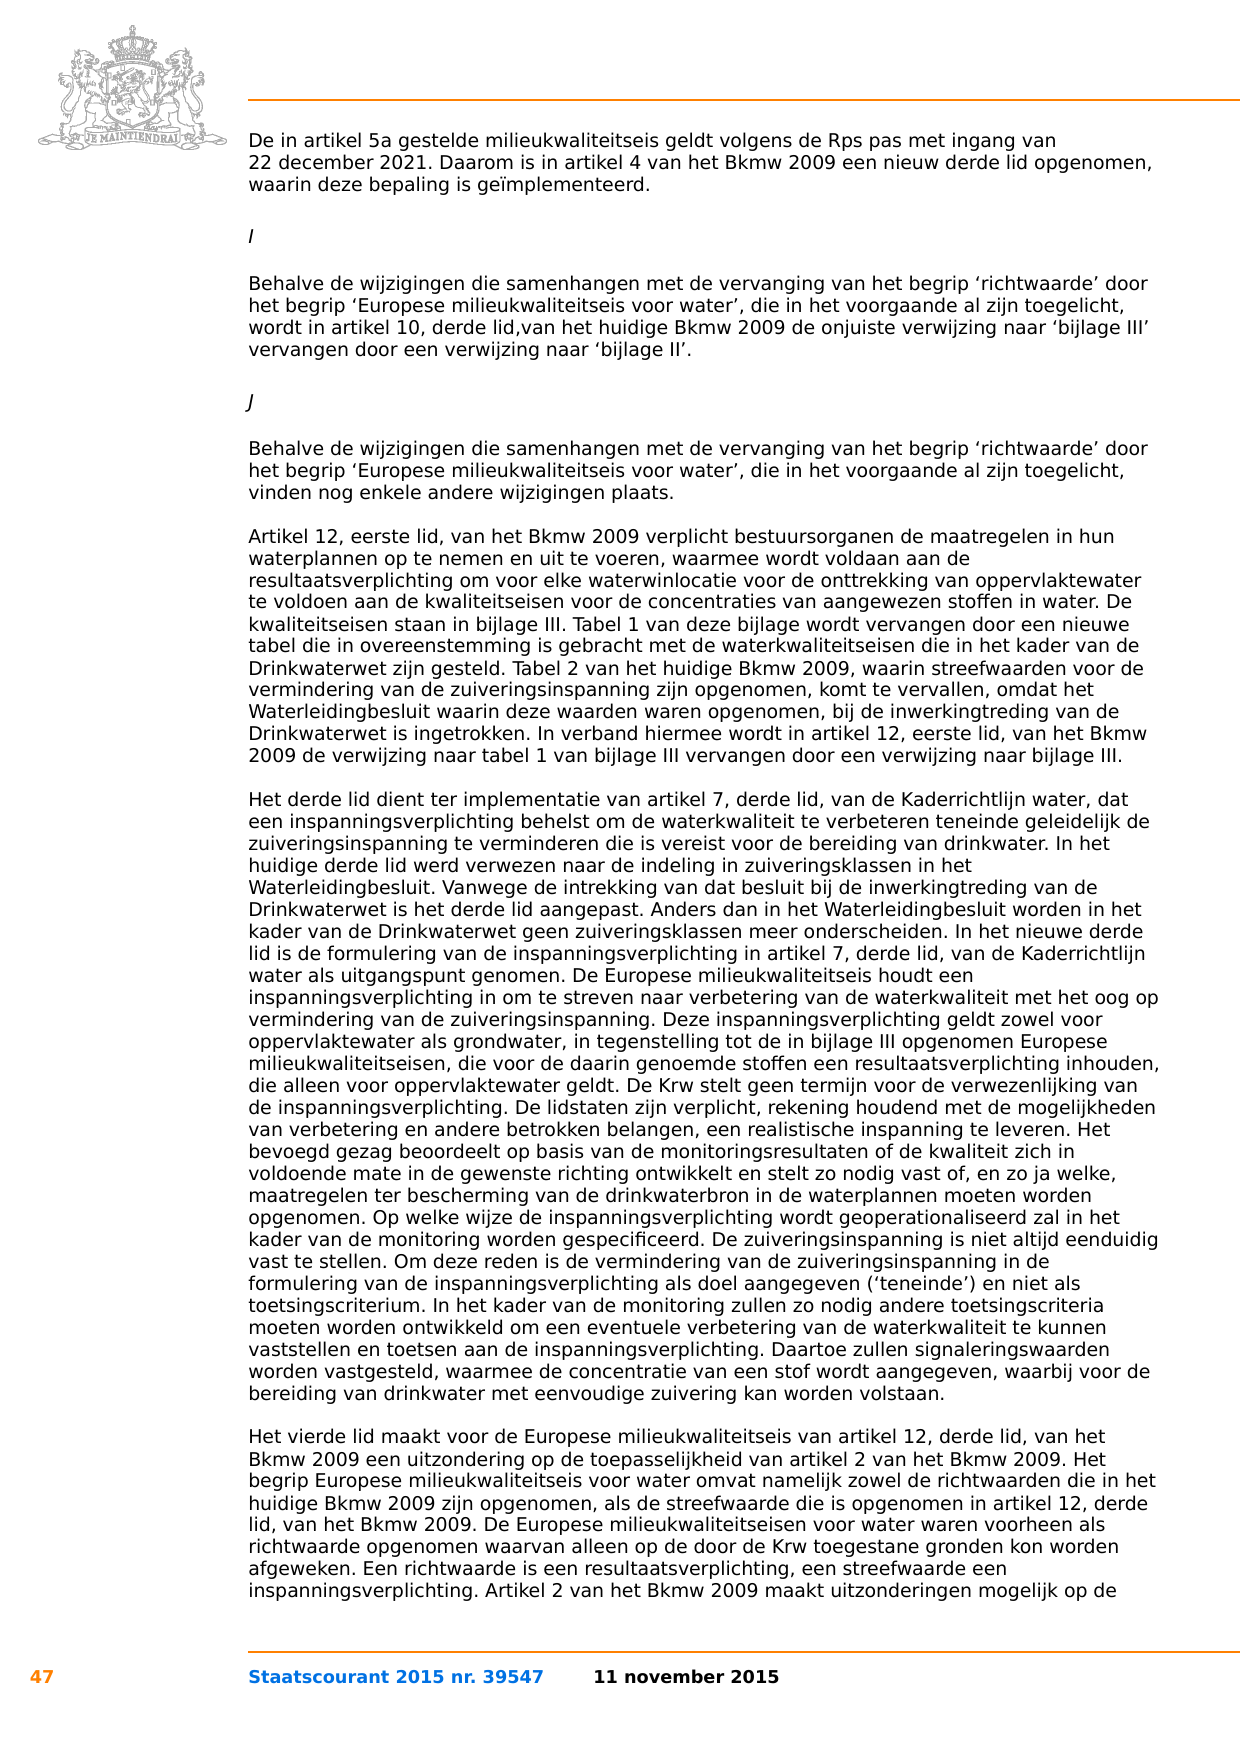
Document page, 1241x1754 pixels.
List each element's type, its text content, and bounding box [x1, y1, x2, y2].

text Het derde lid dient ter implementatie van artikel 7, derde lid, van de Kaderrichtlijn water, dat een inspanningsverplichting behelst om de waterkwaliteit te verbeteren teneinde geleidelijk de zuiveringsinspanning te verminderen die is vereist voor de bereiding van drinkwater. In het huidige derde lid werd verwezen naar de indeling in zuiveringsklassen in het Waterleidingbesluit. Vanwege de intrekking van dat besluit bij de inwerkingtreding van de Drinkwaterwet is het derde lid aangepast. Anders dan in het Waterleidingbesluit worden in het kader van de Drinkwaterwet geen zuiveringsklassen meer onderscheiden. In het nieuwe derde lid is de formulering van de inspanningsverplichting in artikel 7, derde lid, van de Kaderrichtlijn water als uitgangspunt genomen. De Europese milieukwaliteitseis houdt een inspanningsverplichting in om te streven naar verbetering van de waterkwaliteit met het oog op vermindering van de zuiveringsinspanning. Deze inspanningsverplichting geldt zowel voor oppervlaktewater als grondwater, in tegenstelling tot de in bijlage III opgenomen Europese milieukwaliteitseisen, die voor de daarin genoemde stoffen een resultaatsverplichting inhouden, die alleen voor oppervlaktewater geldt. De Krw stelt geen termijn voor de verwezenlijking van de inspanningsverplichting. De lidstaten zijn verplicht, rekening houdend met de mogelijkheden van verbetering en andere betrokken belangen, een realistische inspanning te leveren. Het bevoegd gezag beoordeelt op basis van de monitoringsresultaten of de kwaliteit zich in voldoende mate in de gewenste richting ontwikkelt en stelt zo nodig vast of, en zo ja welke, maatregelen ter bescherming van de drinkwaterbron in de waterplannen moeten worden opgenomen. Op welke wijze de inspanningsverplichting wordt geoperationaliseerd zal in het kader van de monitoring worden gespecificeerd. De zuiveringsinspanning is niet altijd eenduidig vast te stellen. Om deze reden is de vermindering van de zuiveringsinspanning in de formulering van de inspanningsverplichting als doel aangegeven (‘teneinde’) en niet als toetsingscriterium. In het kader van de monitoring zullen zo nodig andere toetsingscriteria moeten worden ontwikkeld om een eventuele verbetering van de waterkwaliteit te kunnen vaststellen en toetsen aan de inspanningsverplichting. Daartoe zullen signaleringswaarden worden vastgesteld, waarmee de concentratie van een stof wordt aangegeven, waarbij voor de bereiding van drinkwater met eenvoudige zuivering kan worden volstaan. [248, 789, 1163, 1404]
subtitle J [248, 391, 1163, 413]
text Het vierde lid maakt voor de Europese milieukwaliteitseis van artikel 12, derde lid, van het Bkmw 2009 een uitzondering op de toepasselijkheid van artikel 2 van het Bkmw 2009. Het begrip Europese milieukwaliteitseis voor water omvat namelijk zowel de richtwaarden die in het huidige Bkmw 2009 zijn opgenomen, als de streefwaarde die is opgenomen in artikel 12, derde lid, van het Bkmw 2009. De Europese milieukwaliteitseisen voor water waren voorheen als richtwaarde opgenomen waarvan alleen op de door de Krw toegestane gronden kon worden afgeweken. Een richtwaarde is een resultaatsverplichting, een streefwaarde een inspanningsverplichting. Artikel 2 van het Bkmw 2009 maakt uitzonderingen mogelijk op de [248, 1426, 1163, 1602]
picture [38, 25, 227, 150]
text De in artikel 5a gestelde milieukwaliteitseis geldt volgens de Rps pas met ingang van 22 december 2021. Daarom is in artikel 4 van het Bkmw 2009 een nieuw derde lid opgenomen, waarin deze bepaling is geïmplementeerd. [248, 130, 1163, 196]
text Behalve de wijzigingen die samenhangen met de vervanging van het begrip ‘richtwaarde’ door het begrip ‘Europese milieukwaliteitseis voor water’, die in het voorgaande al zijn toegelicht, wordt in artikel 10, derde lid,van het huidige Bkmw 2009 de onjuiste verwijzing naar ‘bijlage III’ vervangen door een verwijzing naar ‘bijlage II’. [248, 273, 1163, 361]
text Behalve de wijzigingen die samenhangen met de vervanging van het begrip ‘richtwaarde’ door het begrip ‘Europese milieukwaliteitseis voor water’, die in het voorgaande al zijn toegelicht, vinden nog enkele andere wijzigingen plaats. [248, 438, 1163, 504]
subtitle I [248, 226, 1163, 248]
text Artikel 12, eerste lid, van het Bkmw 2009 verplicht bestuursorganen de maatregelen in hun waterplannen op te nemen en uit te voeren, waarmee wordt voldaan aan de resultaatsverplichting om voor elke waterwinlocatie voor de onttrekking van oppervlaktewater te voldoen aan de kwaliteitseisen voor de concentraties van aangewezen stoffen in water. De kwaliteitseisen staan in bijlage III. Tabel 1 van deze bijlage wordt vervangen door een nieuwe tabel die in overeenstemming is gebracht met de waterkwaliteitseisen die in het kader van de Drinkwaterwet zijn gesteld. Tabel 2 van het huidige Bkmw 2009, waarin streefwaarden voor de vermindering van de zuiveringsinspanning zijn opgenomen, komt te vervallen, omdat het Waterleidingbesluit waarin deze waarden waren opgenomen, bij de inwerkingtreding van de Drinkwaterwet is ingetrokken. In verband hiermee wordt in artikel 12, eerste lid, van het Bkmw 2009 de verwijzing naar tabel 1 van bijlage III vervangen door een verwijzing naar bijlage III. [248, 526, 1163, 767]
